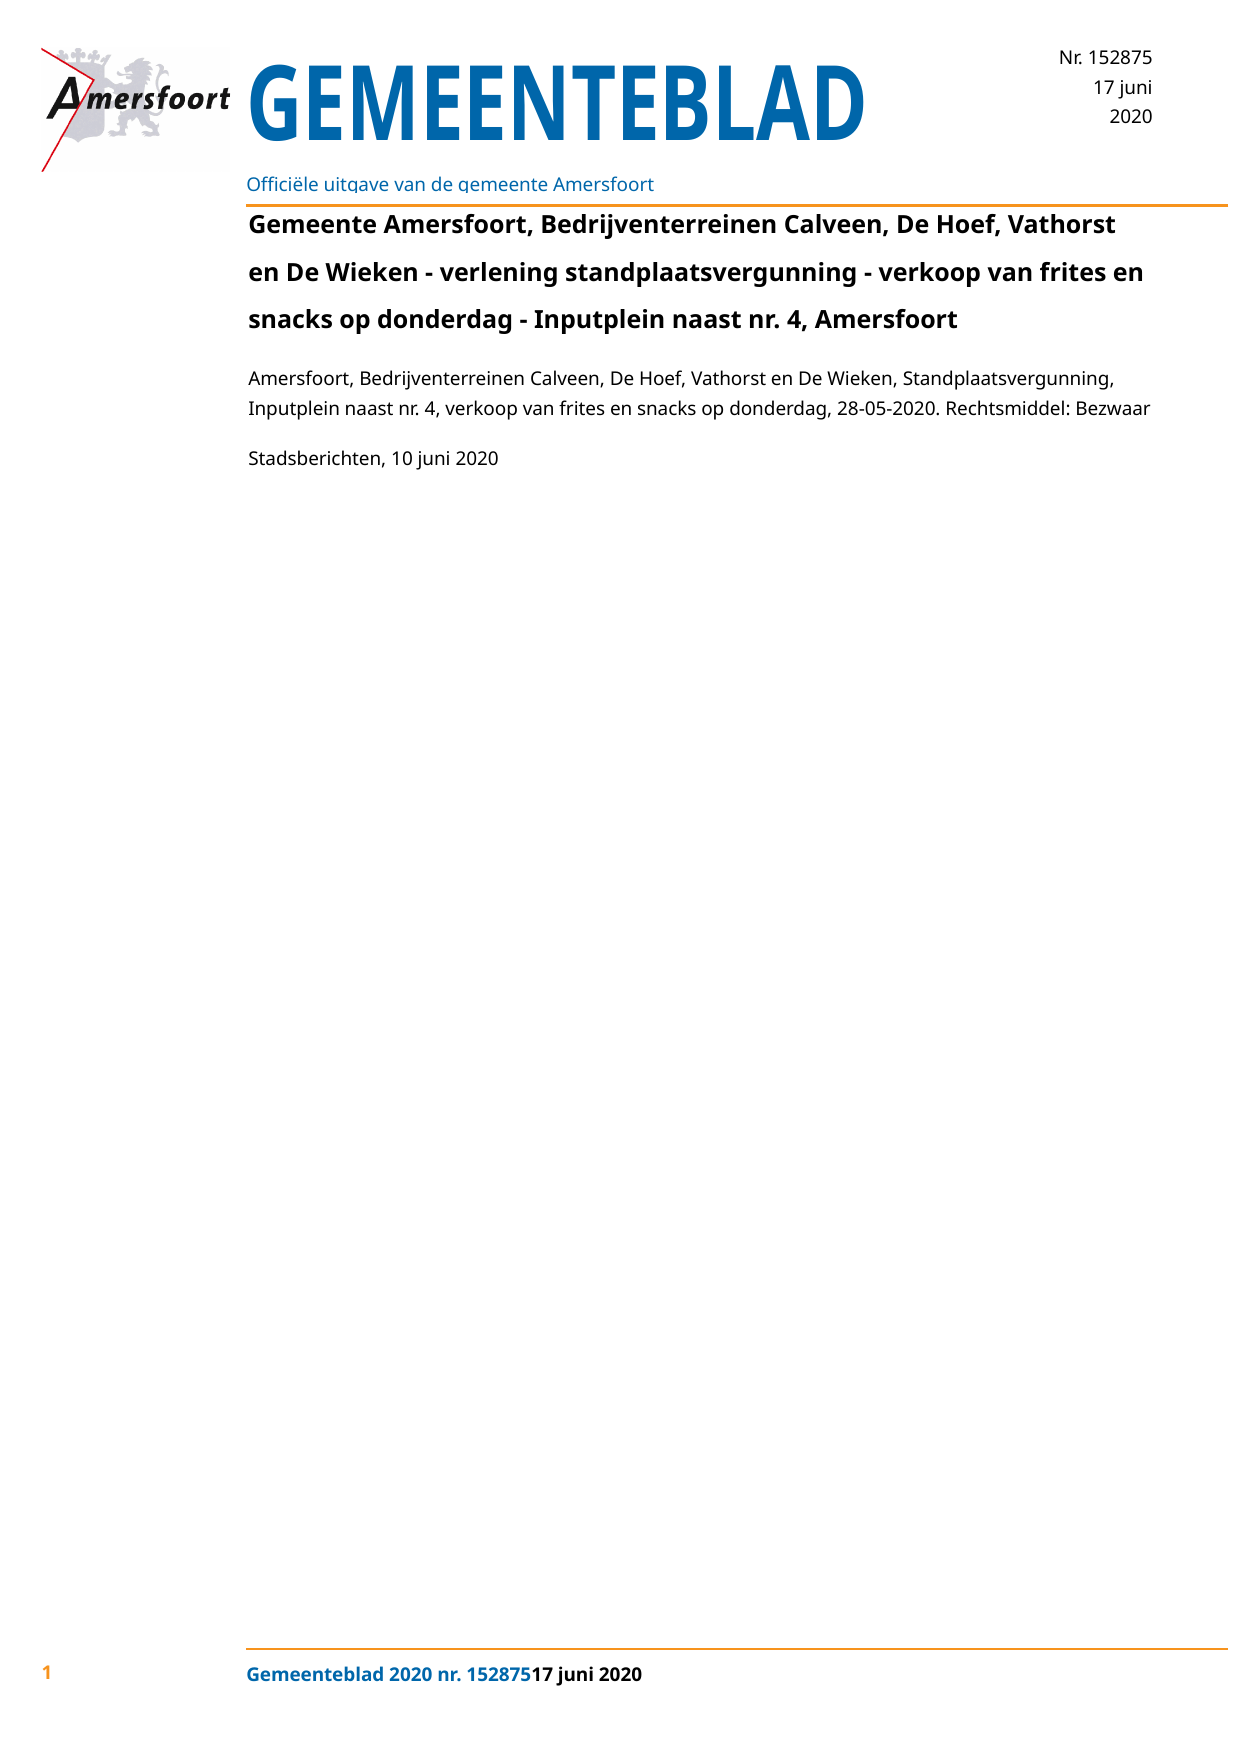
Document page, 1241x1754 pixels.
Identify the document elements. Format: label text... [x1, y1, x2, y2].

picture [41, 47, 231, 172]
text Stadsberichten, 10 juni 2020 [248, 446, 1152, 471]
text Gemeente Amersfoort, Bedrijventerreinen Calveen, De Hoef, Vathorst en De Wieken - verlening standplaatsvergunning - verkoop van frites en snacks op donderdag - Inputplein naast nr. 4, Amersfoort [248, 207, 1152, 336]
text Amersfoort, Bedrijventerreinen Calveen, De Hoef, Vathorst en De Wieken, Standplaatsvergunning, Inputplein naast nr. 4, verkoop van frites en snacks op donderdag, 28-05-2020. Rechtsmiddel: Bezwaar [248, 366, 1152, 421]
